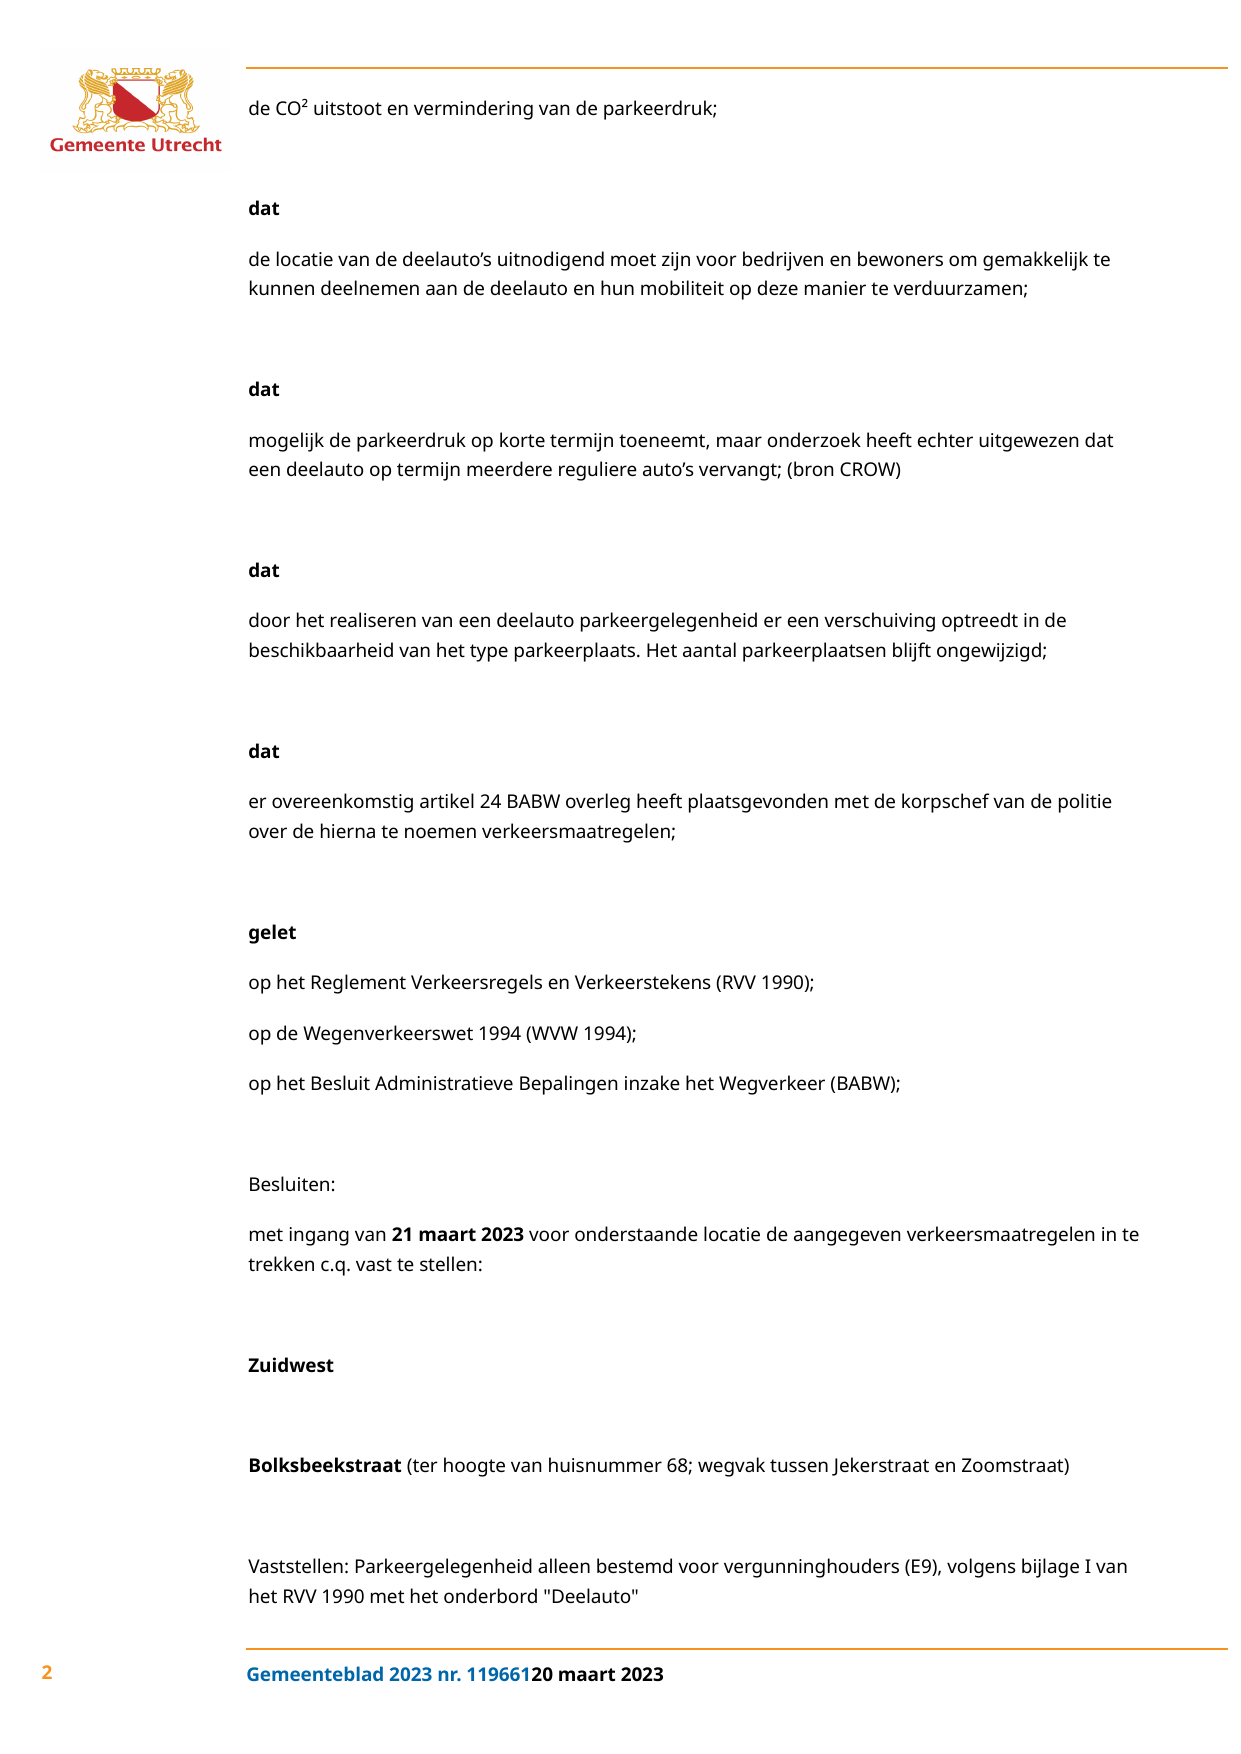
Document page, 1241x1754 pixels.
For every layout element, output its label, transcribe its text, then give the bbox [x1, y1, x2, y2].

text mogelijk de parkeerdruk op korte termijn toeneemt, maar onderzoek heeft echter uitgewezen dat een deelauto op termijn meerdere reguliere auto’s vervangt; (bron CROW) [248, 427, 1152, 482]
text dat [248, 738, 1152, 764]
text door het realiseren van een deelauto parkeergelegenheid er een verschuiving optreedt in de beschikbaarheid van het type parkeerplaats. Het aantal parkeerplaatsen blijft ongewijzigd; [248, 608, 1152, 663]
text er overeenkomstig artikel 24 BABW overleg heeft plaatsgevonden met de korpschef van de politie over de hierna te noemen verkeersmaatregelen; [248, 788, 1152, 844]
text Vaststellen: Parkeergelegenheid alleen bestemd voor vergunninghouders (E9), volgens bijlage I van het RVV 1990 met het onderbord "Deelauto" [248, 1553, 1152, 1609]
text de CO² uitstoot en vermindering van de parkeerdruk; [248, 95, 1152, 121]
text Bolksbeekstraat (ter hoogte van huisnummer 68; wegvak tussen Jekerstraat en Zoomstraat) [248, 1453, 1152, 1478]
text dat [248, 376, 1152, 402]
text gelet [248, 919, 1152, 945]
text Zuidwest [248, 1352, 1152, 1378]
text dat [248, 557, 1152, 583]
text op de Wegenverkeerswet 1994 (WVW 1994); [248, 1020, 1152, 1046]
picture [41, 47, 231, 172]
text de locatie van de deelauto’s uitnodigend moet zijn voor bedrijven en bewoners om gemakkelijk te kunnen deelnemen aan de deelauto en hun mobiliteit op deze manier te verduurzamen; [248, 246, 1152, 301]
text met ingang van 21 maart 2023 voor onderstaande locatie de aangegeven verkeersmaatregelen in te trekken c.q. vast te stellen: [248, 1221, 1152, 1277]
text dat [248, 196, 1152, 221]
text op het Reglement Verkeersregels en Verkeerstekens (RVV 1990); [248, 969, 1152, 995]
text op het Besluit Administratieve Bepalingen inzake het Wegverkeer (BABW); [248, 1070, 1152, 1096]
text Besluiten: [248, 1171, 1152, 1197]
